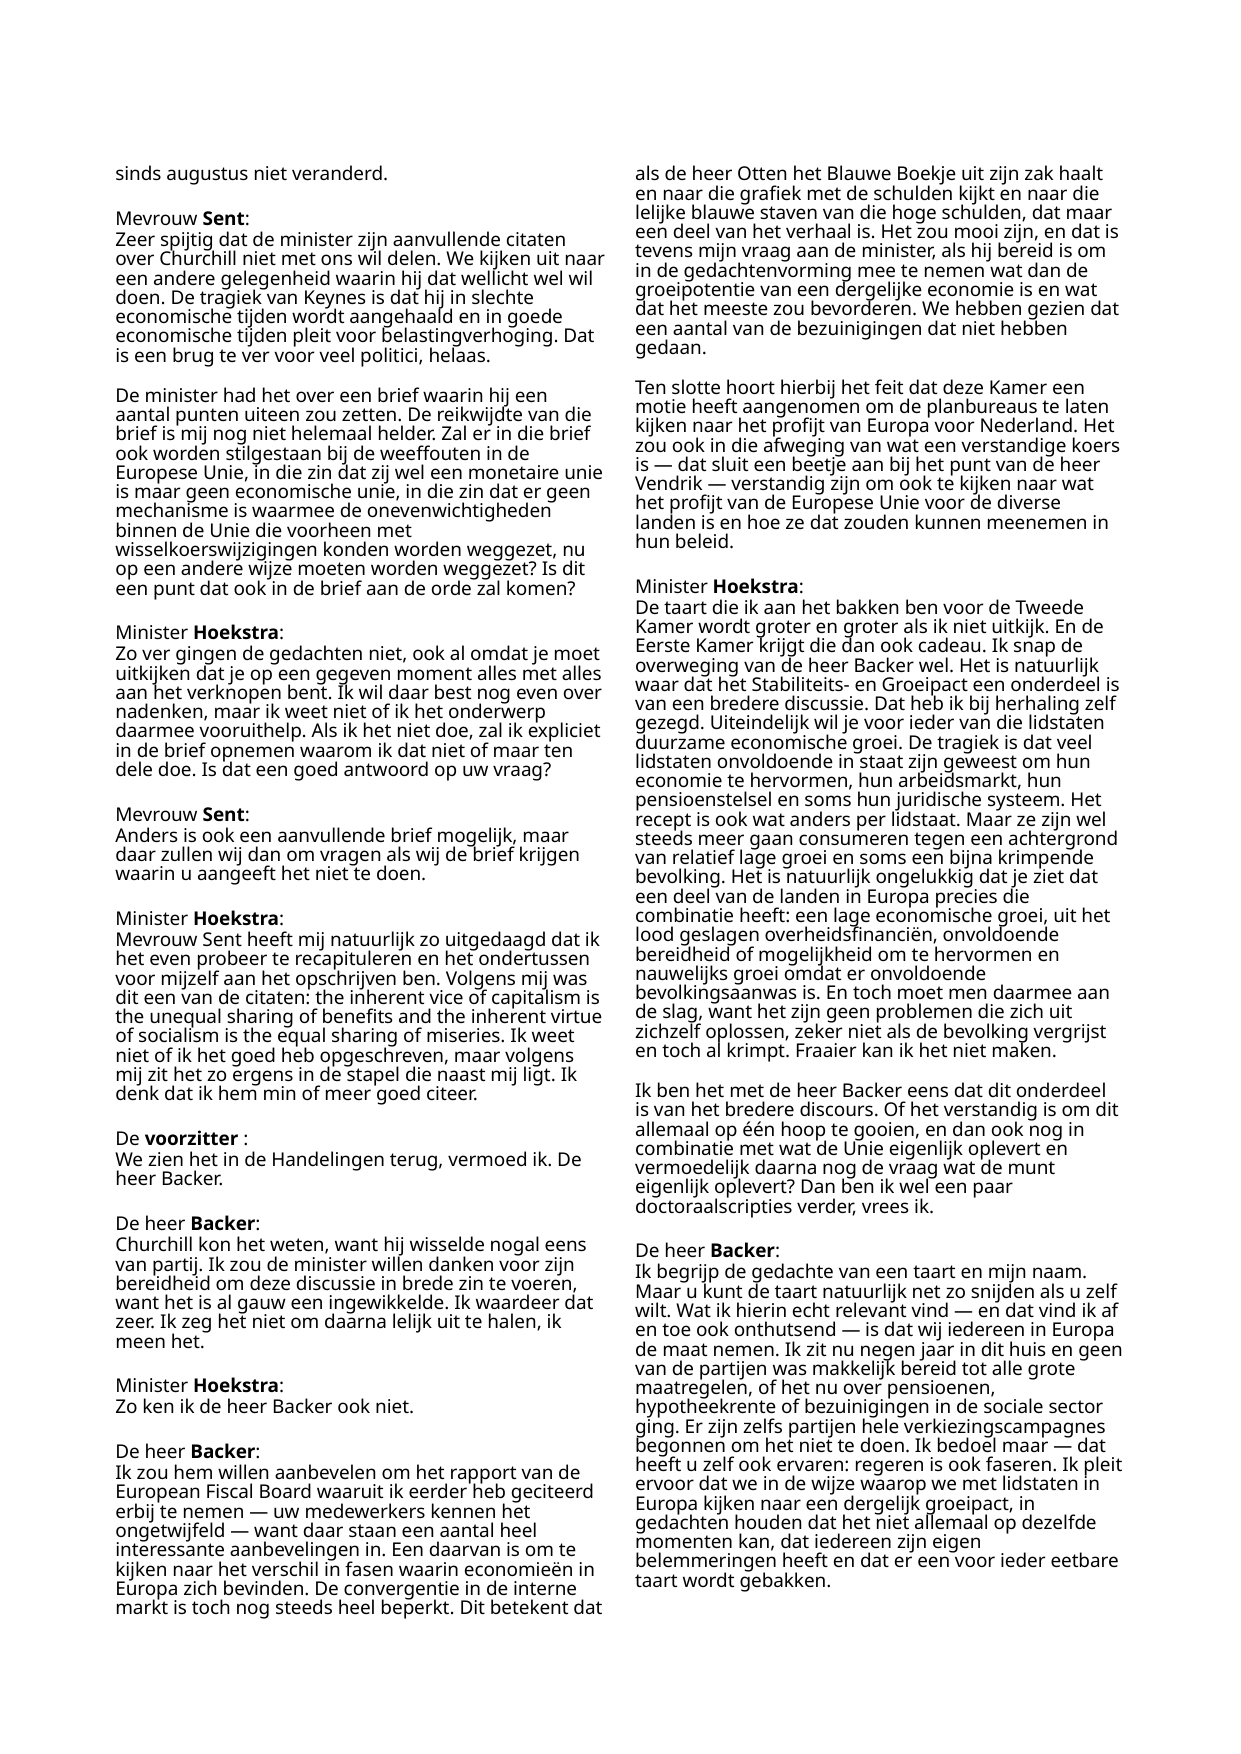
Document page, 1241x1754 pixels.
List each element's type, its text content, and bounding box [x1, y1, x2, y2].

text De voorzitter : [115, 1125, 605, 1151]
text Mevrouw Sent: [115, 801, 605, 827]
text Minister Hoekstra: [115, 1373, 605, 1398]
text Minister Hoekstra: [115, 619, 605, 645]
text Churchill kon het weten, want hij wisselde nogal eens van partij. Ik zou de minister willen danken voor zijn bereidheid om deze discussie in brede zin te voeren, want het is al gauw een ingewikkelde. Ik waardeer dat zeer. Ik zeg het niet om daarna lelijk uit te halen, ik meen het. [115, 1236, 605, 1352]
text sinds augustus niet veranderd. [115, 165, 605, 184]
text Minister Hoekstra: [115, 905, 605, 931]
text als de heer Otten het Blauwe Boekje uit zijn zak haalt en naar die grafiek met de schulden kijkt en naar die lelijke blauwe staven van die hoge schulden, dat maar een deel van het verhaal is. Het zou mooi zijn, en dat is tevens mijn vraag aan de minister, als hij bereid is om in de gedachtenvorming mee te nemen wat dan de groeipotentie van een dergelijke economie is en wat dat het meeste zou bevorderen. We hebben gezien dat een aantal van de bezuinigingen dat niet hebben gedaan. [635, 165, 1125, 358]
text Mevrouw Sent: [115, 205, 605, 231]
text Ik zou hem willen aanbevelen om het rapport van de European Fiscal Board waaruit ik eerder heb geciteerd erbij te nemen — uw medewerkers kennen het ongetwijfeld — want daar staan een aantal heel interessante aanbevelingen in. Een daarvan is om te kijken naar het verschil in fasen waarin economieën in Europa zich bevinden. De convergentie in de interne markt is toch nog steeds heel beperkt. Dit betekent dat [115, 1464, 605, 1618]
text Minister Hoekstra: [635, 573, 1125, 599]
text Zeer spijtig dat de minister zijn aanvullende citaten over Churchill niet met ons wil delen. We kijken uit naar een andere gelegenheid waarin hij dat wellicht wel wil doen. De tragiek van Keynes is dat hij in slechte economische tijden wordt aangehaald en in goede economische tijden pleit voor belastingverhoging. Dat is een brug te ver voor veel politici, helaas. [115, 231, 605, 366]
text De heer Backer: [115, 1438, 605, 1464]
text Ten slotte hoort hierbij het feit dat deze Kamer een motie heeft aangenomen om de planbureaus te laten kijken naar het profijt van Europa voor Nederland. Het zou ook in die afweging van wat een verstandige koers is — dat sluit een beetje aan bij het punt van de heer Vendrik — verstandig zijn om ook te kijken naar wat het profijt van de Europese Unie voor de diverse landen is en hoe ze dat zouden kunnen meenemen in hun beleid. [635, 379, 1125, 552]
text Zo ken ik de heer Backer ook niet. [115, 1398, 605, 1418]
text Ik ben het met de heer Backer eens dat dit onderdeel is van het bredere discours. Of het verstandig is om dit allemaal op één hoop te gooien, en dan ook nog in combinatie met wat de Unie eigenlijk oplevert en vermoedelijk daarna nog de vraag wat de munt eigenlijk oplevert? Dan ben ik wel een paar doctoraalscripties verder, vrees ik. [635, 1082, 1125, 1217]
text Anders is ook een aanvullende brief mogelijk, maar daar zullen wij dan om vragen als wij de brief krijgen waarin u aangeeft het niet te doen. [115, 827, 605, 884]
text De taart die ik aan het bakken ben voor de Tweede Kamer wordt groter en groter als ik niet uitkijk. En de Eerste Kamer krijgt die dan ook cadeau. Ik snap de overweging van de heer Backer wel. Het is natuurlijk waar dat het Stabiliteits- en Groeipact een onderdeel is van een bredere discussie. Dat heb ik bij herhaling zelf gezegd. Uiteindelijk wil je voor ieder van die lidstaten duurzame economische groei. De tragiek is dat veel lidstaten onvoldoende in staat zijn geweest om hun economie te hervormen, hun arbeidsmarkt, hun pensioenstelsel en soms hun juridische systeem. Het recept is ook wat anders per lidstaat. Maar ze zijn wel steeds meer gaan consumeren tegen een achtergrond van relatief lage groei en soms een bijna krimpende bevolking. Het is natuurlijk ongelukkig dat je ziet dat een deel van de landen in Europa precies die combinatie heeft: een lage economische groei, uit het lood geslagen overheidsfinanciën, onvoldoende bereidheid of mogelijkheid om te hervormen en nauwelijks groei omdat er onvoldoende bevolkingsaanwas is. En toch moet men daarmee aan de slag, want het zijn geen problemen die zich uit zichzelf oplossen, zeker niet als de bevolking vergrijst en toch al krimpt. Fraaier kan ik het niet maken. [635, 599, 1125, 1061]
text De heer Backer: [115, 1211, 605, 1236]
text Zo ver gingen de gedachten niet, ook al omdat je moet uitkijken dat je op een gegeven moment alles met alles aan het verknopen bent. Ik wil daar best nog even over nadenken, maar ik weet niet of ik het onderwerp daarmee vooruithelp. Als ik het niet doe, zal ik expliciet in de brief opnemen waarom ik dat niet of maar ten dele doe. Is dat een goed antwoord op uw vraag? [115, 645, 605, 780]
text Ik begrijp de gedachte van een taart en mijn naam. Maar u kunt de taart natuurlijk net zo snijden als u zelf wilt. Wat ik hierin echt relevant vind — en dat vind ik af en toe ook onthutsend — is dat wij iedereen in Europa de maat nemen. Ik zit nu negen jaar in dit huis en geen van de partijen was makkelijk bereid tot alle grote maatregelen, of het nu over pensioenen, hypotheekrente of bezuinigingen in de sociale sector ging. Er zijn zelfs partijen hele verkiezingscampagnes begonnen om het niet te doen. Ik bedoel maar — dat heeft u zelf ook ervaren: regeren is ook faseren. Ik pleit ervoor dat we in de wijze waarop we met lidstaten in Europa kijken naar een dergelijk groeipact, in gedachten houden dat het niet allemaal op dezelfde momenten kan, dat iedereen zijn eigen belemmeringen heeft en dat er een voor ieder eetbare taart wordt gebakken. [635, 1263, 1125, 1591]
text De minister had het over een brief waarin hij een aantal punten uiteen zou zetten. De reikwijdte van die brief is mij nog niet helemaal helder. Zal er in die brief ook worden stilgestaan bij de weeffouten in de Europese Unie, in die zin dat zij wel een monetaire unie is maar geen economische unie, in die zin dat er geen mechanisme is waarmee de onevenwichtigheden binnen de Unie die voorheen met wisselkoerswijzigingen konden worden weggezet, nu op een andere wijze moeten worden weggezet? Is dit een punt dat ook in de brief aan de orde zal komen? [115, 387, 605, 599]
text Mevrouw Sent heeft mij natuurlijk zo uitgedaagd dat ik het even probeer te recapituleren en het ondertussen voor mijzelf aan het opschrijven ben. Volgens mij was dit een van de citaten: the inherent vice of capitalism is the unequal sharing of benefits and the inherent virtue of socialism is the equal sharing of miseries. Ik weet niet of ik het goed heb opgeschreven, maar volgens mij zit het zo ergens in de stapel die naast mij ligt. Ik denk dat ik hem min of meer goed citeer. [115, 931, 605, 1104]
text De heer Backer: [635, 1238, 1125, 1263]
text We zien het in de Handelingen terug, vermoed ik. De heer Backer. [115, 1151, 605, 1190]
